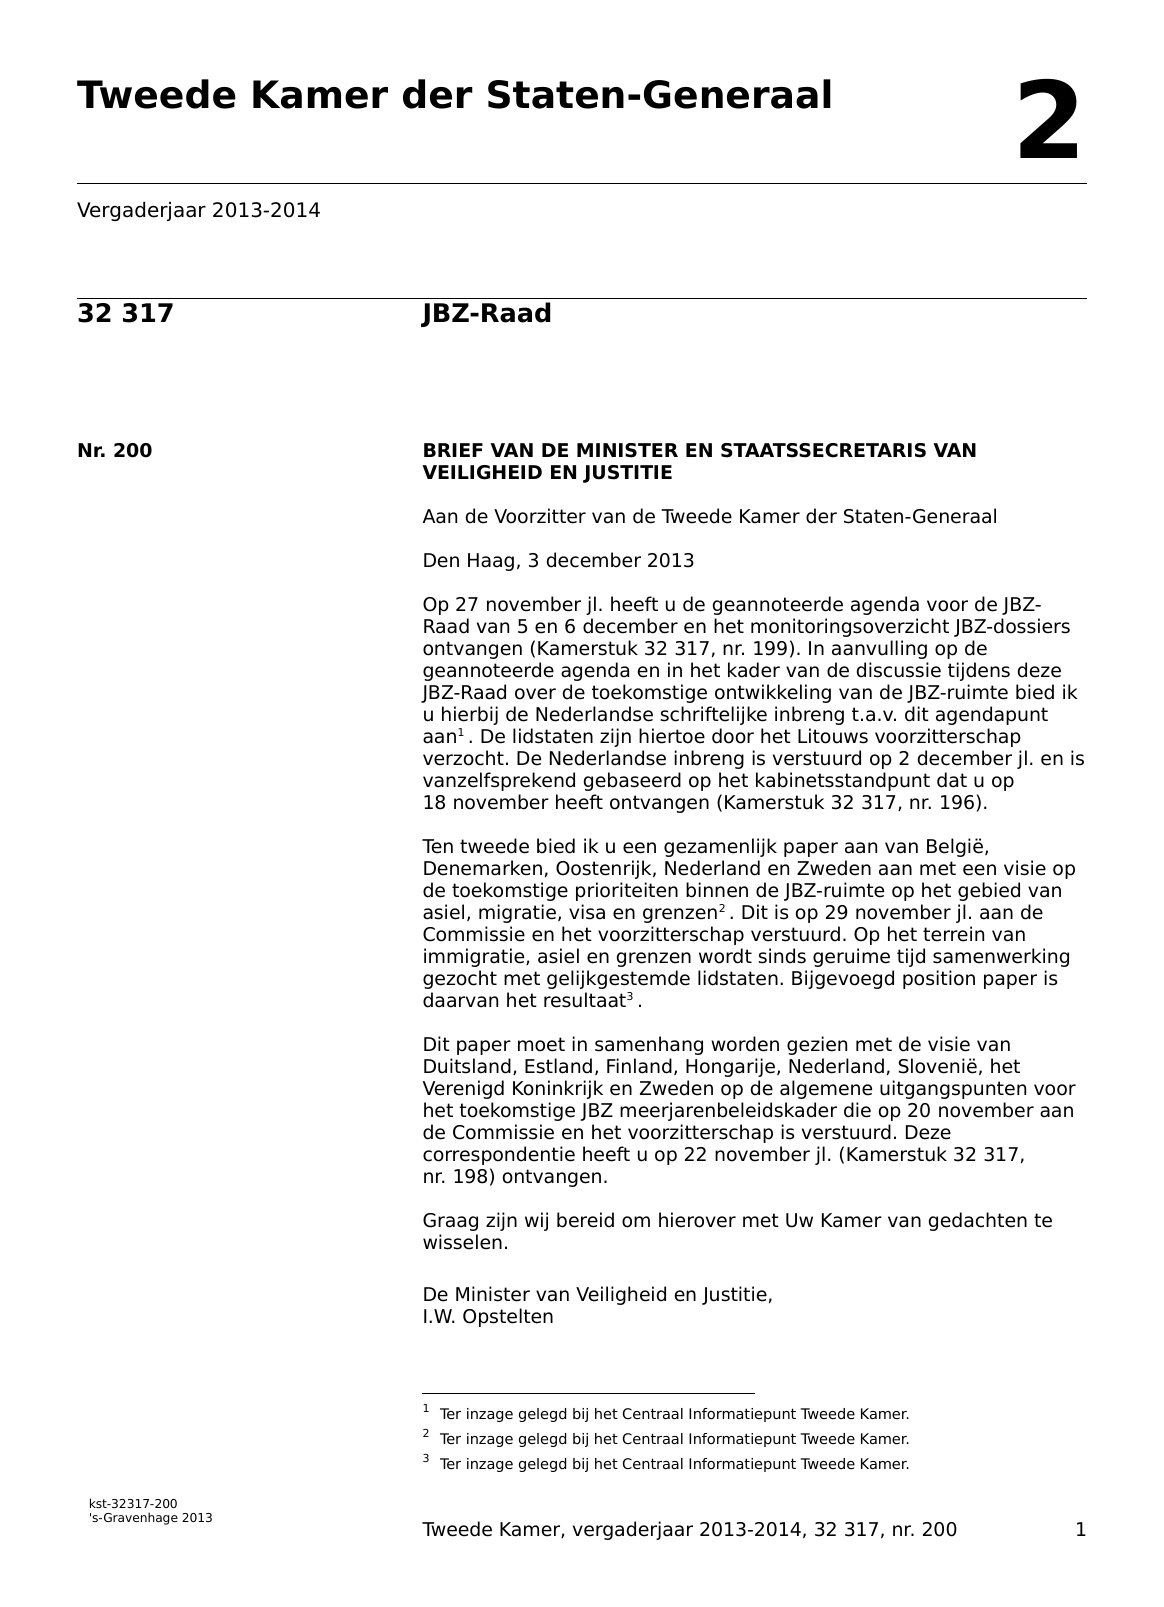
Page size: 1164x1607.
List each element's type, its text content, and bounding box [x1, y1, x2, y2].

text Op 27 november jl. heeft u de geannoteerde agenda voor de JBZ-Raad van 5 en 6 december en het monitoringsoverzicht JBZ-dossiers ontvangen (Kamerstuk 32 317, nr. 199). In aanvulling op de geannoteerde agenda en in het kader van de discussie tijdens deze JBZ-Raad over de toekomstige ontwikkeling van de JBZ-ruimte bied ik u hierbij de Nederlandse schriftelijke inbreng t.a.v. dit agendapunt aan. De lidstaten zijn hiertoe door het Litouws voorzitterschap verzocht. De Nederlandse inbreng is verstuurd op 2 december jl. en is vanzelfsprekend gebaseerd op het kabinetsstandpunt dat u op 18 november heeft ontvangen (Kamerstuk 32 317, nr. 196). [422, 594, 1087, 814]
text Ter inzage gelegd bij het Centraal Informatiepunt Tweede Kamer. [422, 1452, 1087, 1474]
text kst-32317-200 [88, 1497, 323, 1511]
text Ter inzage gelegd bij het Centraal Informatiepunt Tweede Kamer. [422, 1427, 1087, 1449]
text Graag zijn wij bereid om hierover met Uw Kamer van gedachten te wisselen. [422, 1210, 1087, 1254]
subtitle 32 317 JBZ-Raad [77, 299, 1087, 329]
table_header 2 [886, 59, 1087, 183]
text Aan de Voorzitter van de Tweede Kamer der Staten-Generaal [422, 506, 1087, 528]
text Ten tweede bied ik u een gezamenlijk paper aan van België, Denemarken, Oostenrijk, Nederland en Zweden aan met een visie op de toekomstige prioriteiten binnen de JBZ-ruimte op het gebied van asiel, migratie, visa en grenzen. Dit is op 29 november jl. aan de Commissie en het voorzitterschap verstuurd. Op het terrein van immigratie, asiel en grenzen wordt sinds geruime tijd samenwerking gezocht met gelijkgestemde lidstaten. Bijgevoegd position paper is daarvan het resultaat. [422, 836, 1087, 1012]
table_header Tweede Kamer der Staten-Generaal [77, 59, 886, 183]
text Dit paper moet in samenhang worden gezien met de visie van Duitsland, Estland, Finland, Hongarije, Nederland, Slovenië, het Verenigd Koninkrijk en Zweden op de algemene uitgangspunten voor het toekomstige JBZ meerjarenbeleidskader die op 20 november aan de Commissie en het voorzitterschap is verstuurd. Deze correspondentie heeft u op 22 november jl. (Kamerstuk 32 317, nr. 198) ontvangen. [422, 1034, 1087, 1188]
text De Minister van Veiligheid en Justitie, I.W. Opstelten [422, 1284, 1087, 1328]
text Ter inzage gelegd bij het Centraal Informatiepunt Tweede Kamer. [422, 1402, 1087, 1424]
subtitle Nr. 200 BRIEF VAN DE MINISTER EN STAATSSECRETARIS VAN VEILIGHEID EN JUSTITIE [77, 440, 1087, 484]
text 's-Gravenhage 2013 [88, 1511, 323, 1525]
text Den Haag, 3 december 2013 [422, 550, 1087, 572]
table_cell Vergaderjaar 2013-2014 [77, 184, 1087, 298]
